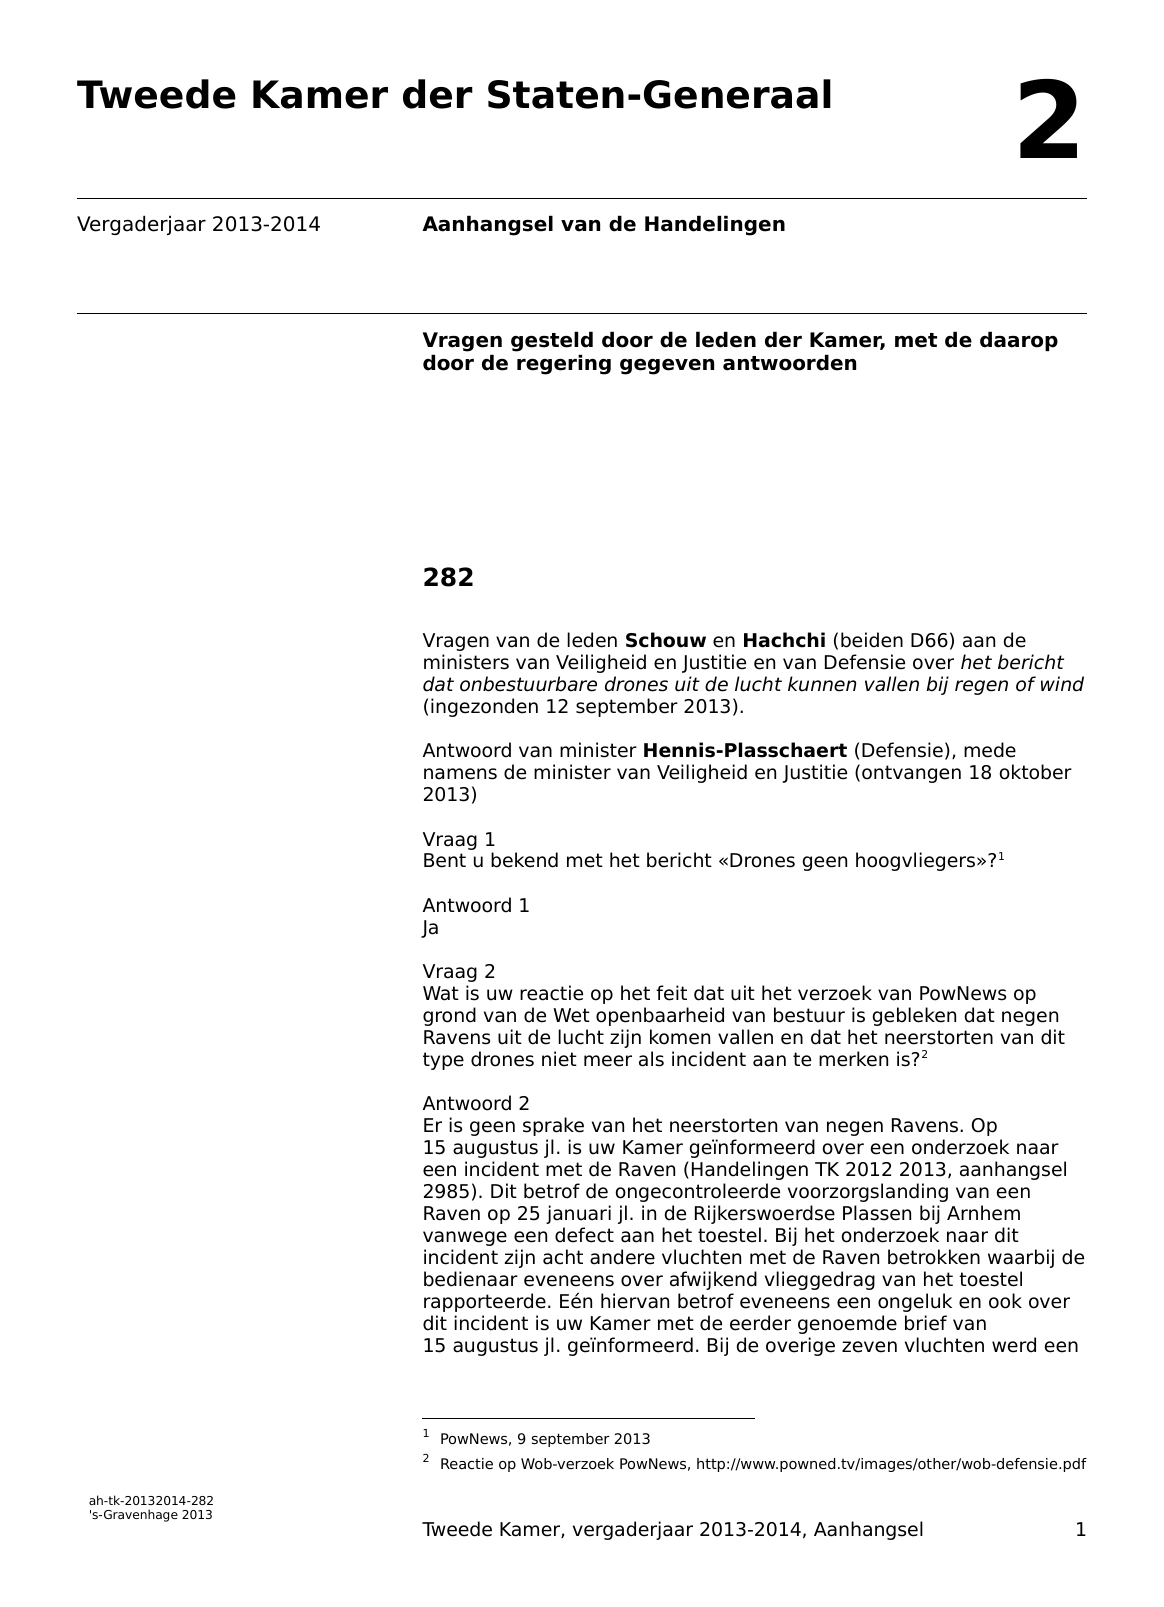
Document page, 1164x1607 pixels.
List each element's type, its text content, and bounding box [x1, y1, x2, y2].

text Antwoord 1 [422, 894, 1087, 917]
text Vragen van de leden Schouw en Hachchi (beiden D66) aan de ministers van Veiligheid en Justitie en van Defensie over het bericht dat onbestuurbare drones uit de lucht kunnen vallen bij regen of wind (ingezonden 12 september 2013). [422, 630, 1087, 718]
text Wat is uw reactie op het feit dat uit het verzoek van PowNews op grond van de Wet openbaarheid van bestuur is gebleken dat negen Ravens uit de lucht zijn komen vallen en dat het neerstorten van dit type drones niet meer als incident aan te merken is? [422, 983, 1087, 1071]
text 282 [422, 563, 1087, 592]
text Antwoord van minister Hennis-Plasschaert (Defensie), mede namens de minister van Veiligheid en Justitie (ontvangen 18 oktober 2013) [422, 740, 1087, 806]
text PowNews, 9 september 2013 [422, 1427, 1087, 1449]
text Er is geen sprake van het neerstorten van negen Ravens. Op 15 augustus jl. is uw Kamer geïnformeerd over een onderzoek naar een incident met de Raven (Handelingen TK 2012 2013, aanhangsel 2985). Dit betrof de ongecontroleerde voorzorgslanding van een Raven op 25 januari jl. in de Rijkerswoerdse Plassen bij Arnhem vanwege een defect aan het toestel. Bij het onderzoek naar dit incident zijn acht andere vluchten met de Raven betrokken waarbij de bedienaar eveneens over afwijkend vlieggedrag van het toestel rapporteerde. Eén hiervan betrof eveneens een ongeluk en ook over dit incident is uw Kamer met de eerder genoemde brief van 15 augustus jl. geïnformeerd. Bij de overige zeven vluchten werd een [422, 1115, 1087, 1357]
text Ja [422, 917, 1087, 938]
table_cell Vragen gesteld door de leden der Kamer, met de daarop door de regering gegeven antwoorden [422, 314, 1087, 375]
table_header 2 [886, 59, 1087, 198]
table_cell [77, 314, 422, 375]
table_cell Vergaderjaar 2013-2014 [77, 199, 422, 313]
text Bent u bekend met het bericht «Drones geen hoogvliegers»? [422, 850, 1087, 872]
text Vraag 1 [422, 828, 1087, 850]
text 's-Gravenhage 2013 [88, 1508, 323, 1522]
table_cell Aanhangsel van de Handelingen [422, 199, 1087, 313]
text ah-tk-20132014-282 [88, 1494, 323, 1508]
table_header Tweede Kamer der Staten-Generaal [77, 59, 886, 198]
text Vraag 2 [422, 961, 1087, 983]
text Reactie op Wob-verzoek PowNews, http://www.powned.tv/images/other/wob-defensie.pdf [422, 1452, 1087, 1474]
text Antwoord 2 [422, 1093, 1087, 1115]
